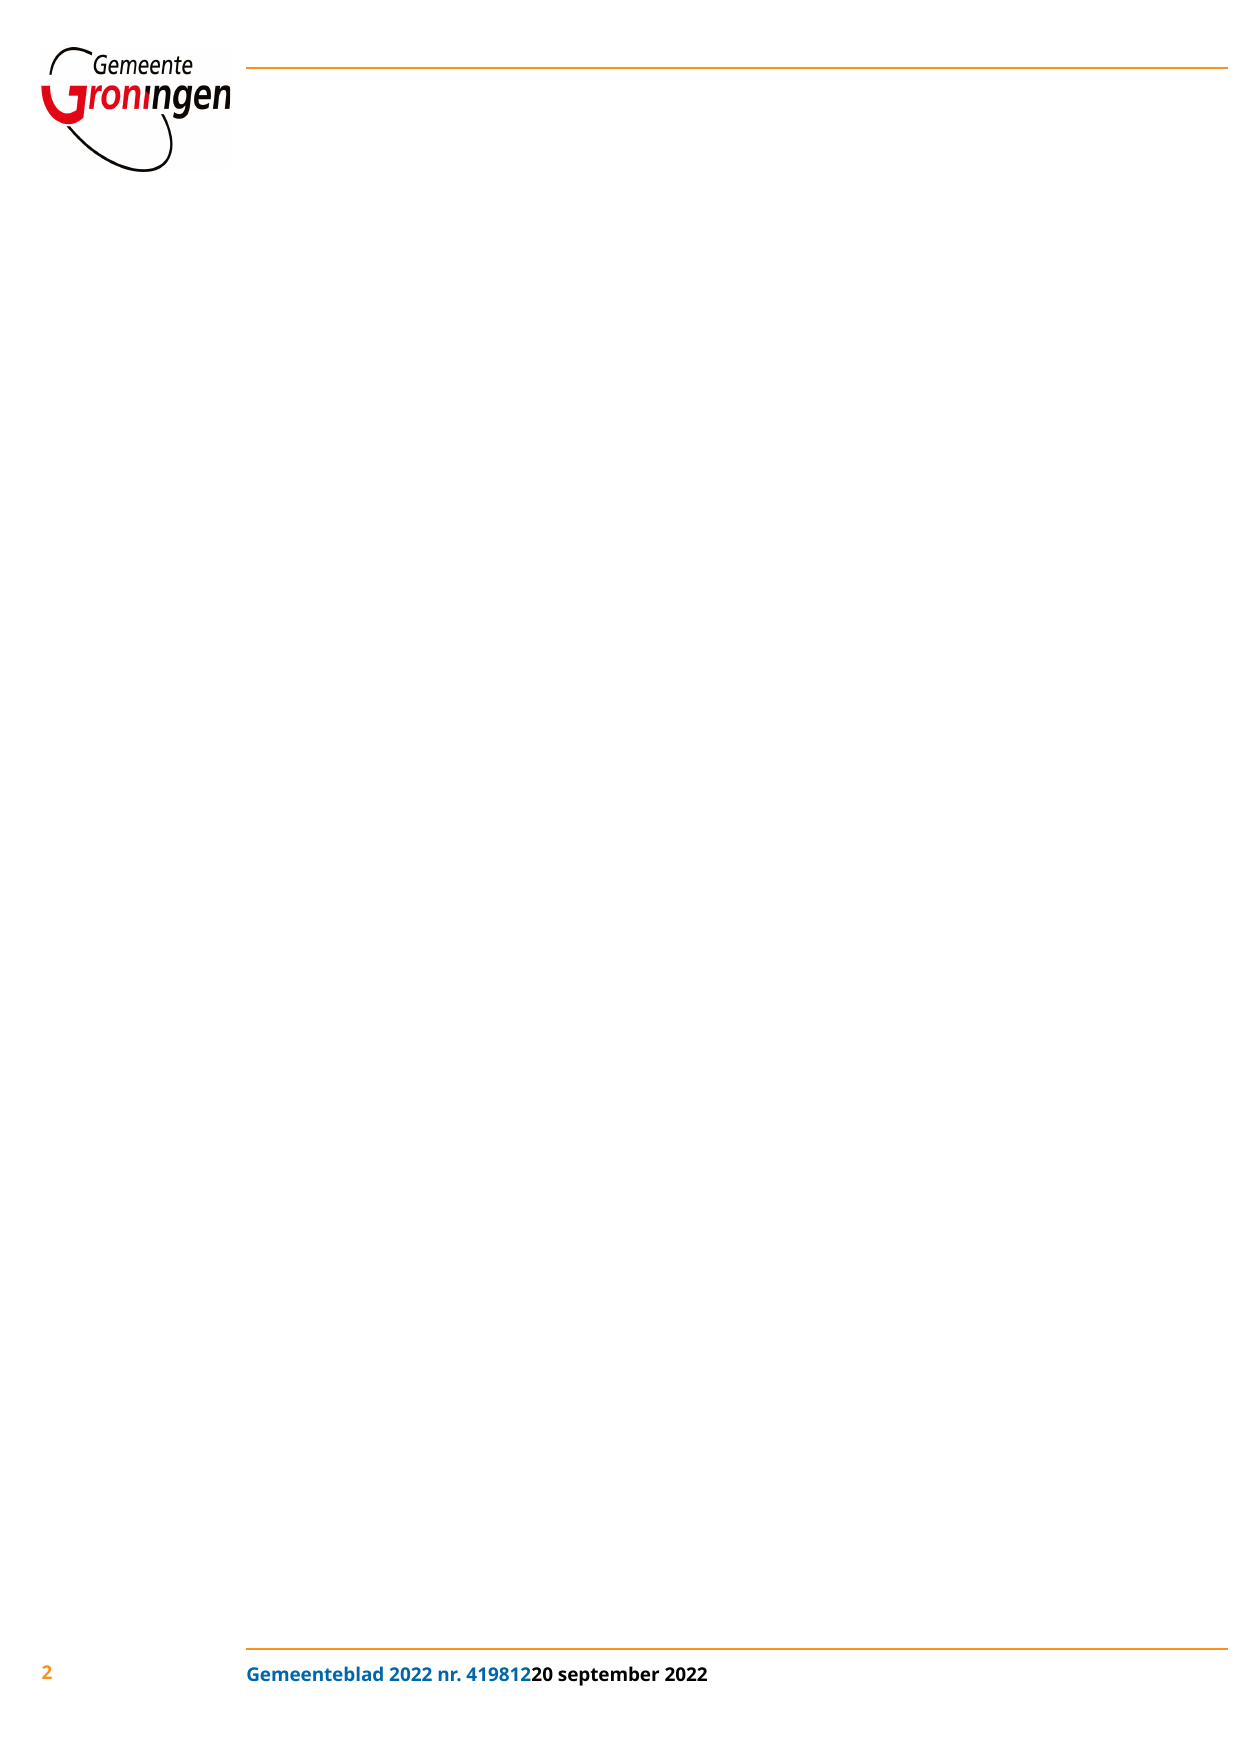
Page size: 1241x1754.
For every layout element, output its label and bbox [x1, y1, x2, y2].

picture [41, 47, 231, 172]
